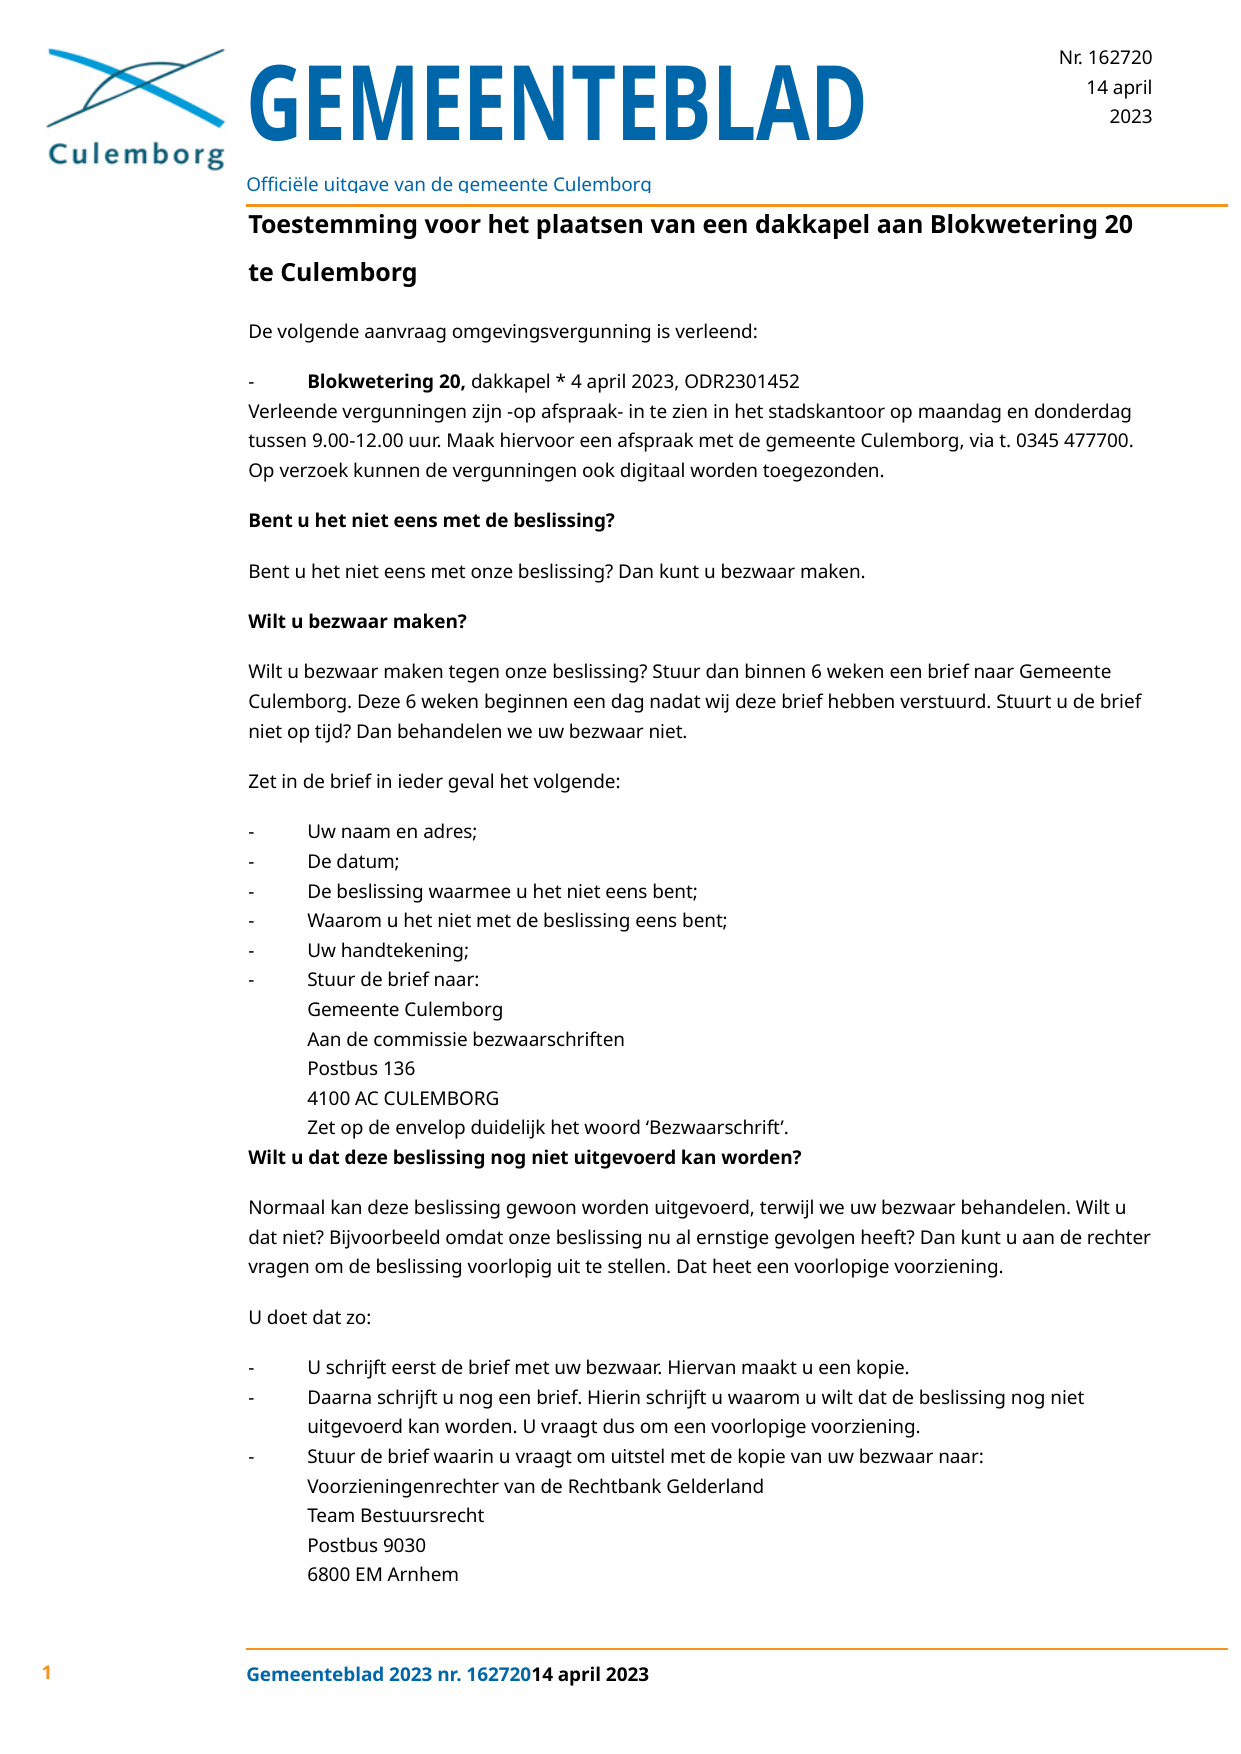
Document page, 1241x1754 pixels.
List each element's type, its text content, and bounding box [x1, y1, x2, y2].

text U doet dat zo: [248, 1304, 1152, 1330]
list Waarom u het niet met de beslissing eens bent; [248, 907, 1152, 933]
list Team Bestuursrecht [248, 1502, 1152, 1528]
list U schrijft eerst de brief met uw bezwaar. Hiervan maakt u een kopie. [248, 1354, 1152, 1380]
list Uw naam en adres; [248, 819, 1152, 844]
list Aan de commissie bezwaarschriften [248, 1026, 1152, 1052]
list 4100 AC CULEMBORG [248, 1085, 1152, 1111]
list Stuur de brief naar: [248, 967, 1152, 992]
list Blokwetering 20, dakkapel * 4 april 2023, ODR2301452 [248, 368, 1152, 394]
text Wilt u bezwaar maken? [248, 608, 1152, 634]
text Zet in de brief in ieder geval het volgende: [248, 768, 1152, 794]
list Zet op de envelop duidelijk het woord ‘Bezwaarschrift’. [248, 1114, 1152, 1140]
text De volgende aanvraag omgevingsvergunning is verleend: [248, 318, 1152, 344]
list De datum; [248, 848, 1152, 874]
list Gemeente Culemborg [248, 996, 1152, 1022]
list 6800 EM Arnhem [248, 1562, 1152, 1587]
list Uw handtekening; [248, 937, 1152, 963]
text Bent u het niet eens met de beslissing? [248, 507, 1152, 533]
text Normaal kan deze beslissing gewoon worden uitgevoerd, terwijl we uw bezwaar behandelen. Wilt u dat niet? Bijvoorbeeld omdat onze beslissing nu al ernstige gevolgen heeft? Dan kunt u aan de rechter vragen om de beslissing voorlopig uit te stellen. Dat heet een voorlopige voorziening. [248, 1194, 1152, 1279]
list Postbus 136 [248, 1055, 1152, 1081]
text Wilt u bezwaar maken tegen onze beslissing? Stuur dan binnen 6 weken een brief naar Gemeente Culemborg. Deze 6 weken beginnen een dag nadat wij deze brief hebben verstuurd. Stuurt u de brief niet op tijd? Dan behandelen we uw bezwaar niet. [248, 659, 1152, 744]
list Voorzieningenrechter van de Rechtbank Gelderland [248, 1473, 1152, 1499]
text Verleende vergunningen zijn -op afspraak- in te zien in het stadskantoor op maandag en donderdag tussen 9.00-12.00 uur. Maak hiervoor een afspraak met de gemeente Culemborg, via t. 0345 477700. Op verzoek kunnen de vergunningen ook digitaal worden toegezonden. [248, 398, 1152, 483]
list Daarna schrijft u nog een brief. Hierin schrijft u waarom u wilt dat de beslissing nog niet uitgevoerd kan worden. U vraagt dus om een voorlopige voorziening. [248, 1384, 1152, 1439]
list Postbus 9030 [248, 1532, 1152, 1558]
list Stuur de brief waarin u vraagt om uitstel met de kopie van uw bezwaar naar: [248, 1443, 1152, 1469]
text Wilt u dat deze beslissing nog niet uitgevoerd kan worden? [248, 1144, 1152, 1170]
picture [41, 47, 231, 172]
text Bent u het niet eens met onze beslissing? Dan kunt u bezwaar maken. [248, 558, 1152, 584]
text Toestemming voor het plaatsen van een dakkapel aan Blokwetering 20 te Culemborg [248, 207, 1152, 288]
list De beslissing waarmee u het niet eens bent; [248, 878, 1152, 904]
